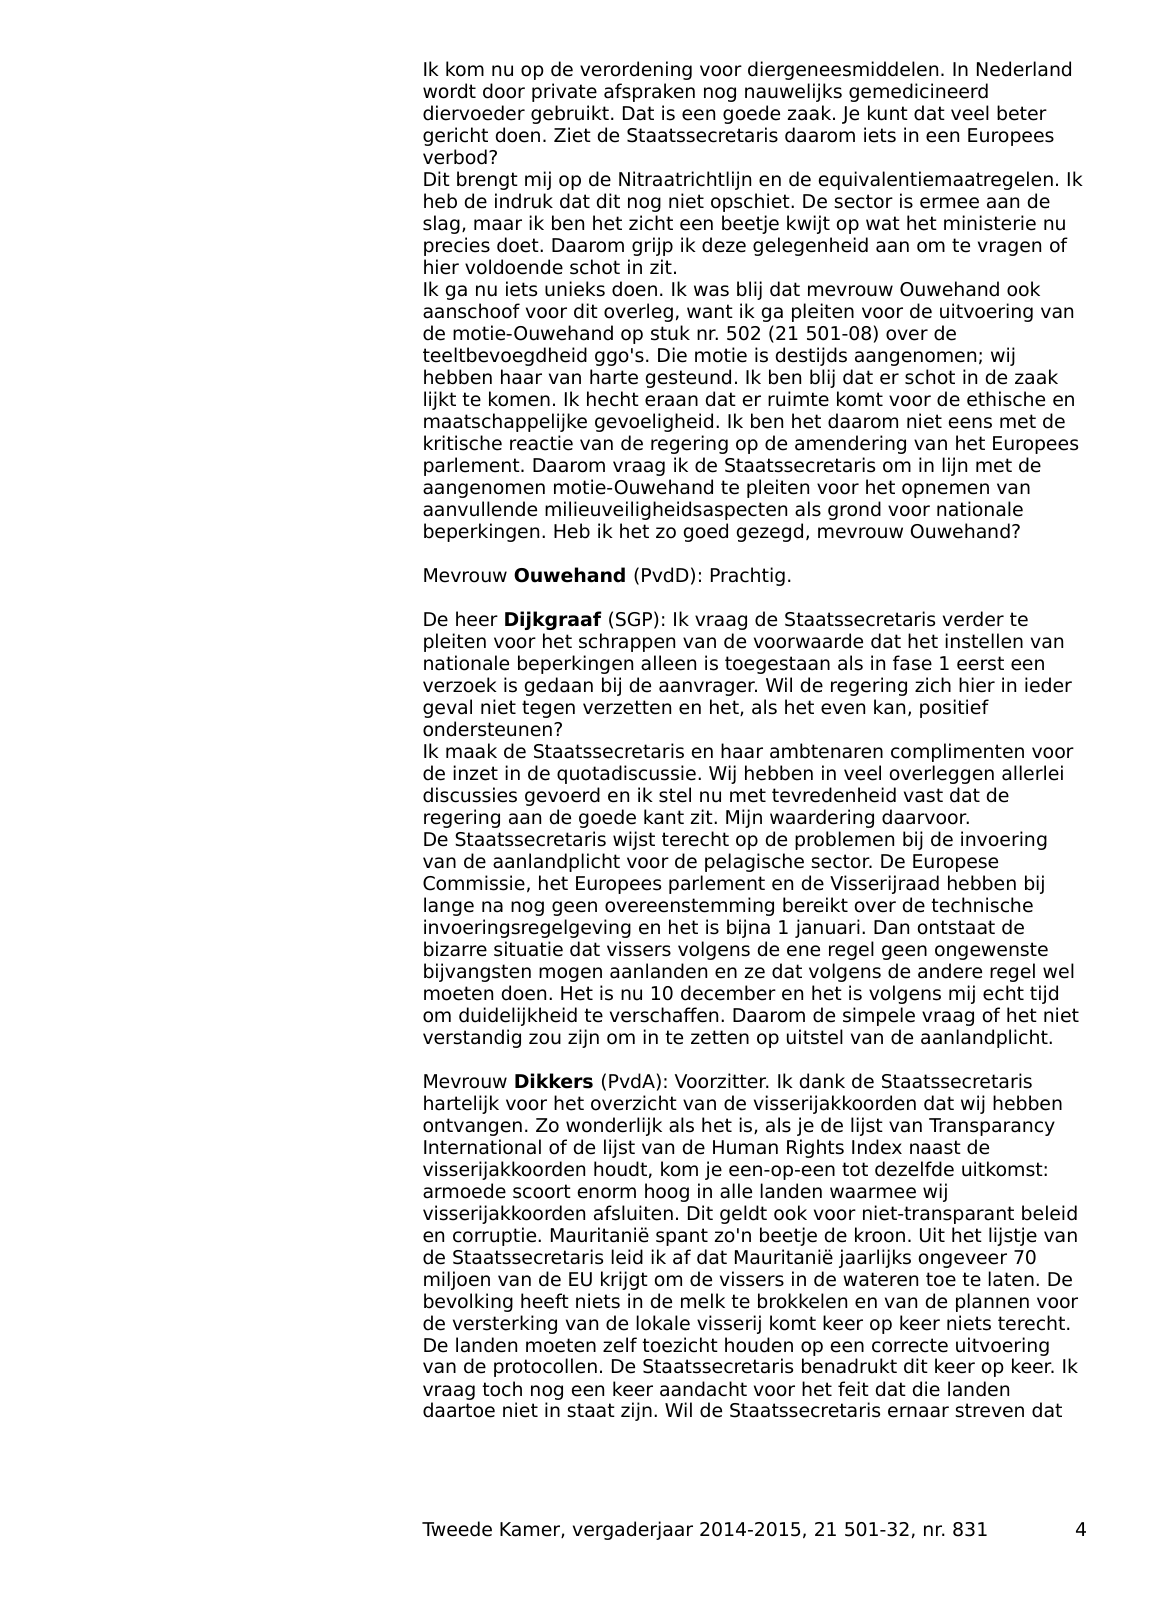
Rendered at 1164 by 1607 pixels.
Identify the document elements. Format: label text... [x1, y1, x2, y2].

text Ik maak de Staatssecretaris en haar ambtenaren complimenten voor de inzet in de quotadiscussie. Wij hebben in veel overleggen allerlei discussies gevoerd en ik stel nu met tevredenheid vast dat de regering aan de goede kant zit. Mijn waardering daarvoor. [422, 741, 1087, 829]
text Ik kom nu op de verordening voor diergeneesmiddelen. In Nederland wordt door private afspraken nog nauwelijks gemedicineerd diervoeder gebruikt. Dat is een goede zaak. Je kunt dat veel beter gericht doen. Ziet de Staatssecretaris daarom iets in een Europees verbod? [422, 59, 1087, 169]
text Ik ga nu iets unieks doen. Ik was blij dat mevrouw Ouwehand ook aanschoof voor dit overleg, want ik ga pleiten voor de uitvoering van de motie-Ouwehand op stuk nr. 502 (21 501-08) over de teeltbevoegdheid ggo's. Die motie is destijds aangenomen; wij hebben haar van harte gesteund. Ik ben blij dat er schot in de zaak lijkt te komen. Ik hecht eraan dat er ruimte komt voor de ethische en maatschappelijke gevoeligheid. Ik ben het daarom niet eens met de kritische reactie van de regering op de amendering van het Europees parlement. Daarom vraag ik de Staatssecretaris om in lijn met de aangenomen motie-Ouwehand te pleiten voor het opnemen van aanvullende milieuveiligheidsaspecten als grond voor nationale beperkingen. Heb ik het zo goed gezegd, mevrouw Ouwehand? [422, 279, 1087, 543]
text Dit brengt mij op de Nitraatrichtlijn en de equivalentiemaatregelen. Ik heb de indruk dat dit nog niet opschiet. De sector is ermee aan de slag, maar ik ben het zicht een beetje kwijt op wat het ministerie nu precies doet. Daarom grijp ik deze gelegenheid aan om te vragen of hier voldoende schot in zit. [422, 169, 1087, 279]
text De heer Dijkgraaf (SGP): Ik vraag de Staatssecretaris verder te pleiten voor het schrappen van de voorwaarde dat het instellen van nationale beperkingen alleen is toegestaan als in fase 1 eerst een verzoek is gedaan bij de aanvrager. Wil de regering zich hier in ieder geval niet tegen verzetten en het, als het even kan, positief ondersteunen? [422, 609, 1087, 741]
text Mevrouw Ouwehand (PvdD): Prachtig. [422, 565, 1087, 587]
text De Staatssecretaris wijst terecht op de problemen bij de invoering van de aanlandplicht voor de pelagische sector. De Europese Commissie, het Europees parlement en de Visserijraad hebben bij lange na nog geen overeenstemming bereikt over de technische invoeringsregelgeving en het is bijna 1 januari. Dan ontstaat de bizarre situatie dat vissers volgens de ene regel geen ongewenste bijvangsten mogen aanlanden en ze dat volgens de andere regel wel moeten doen. Het is nu 10 december en het is volgens mij echt tijd om duidelijkheid te verschaffen. Daarom de simpele vraag of het niet verstandig zou zijn om in te zetten op uitstel van de aanlandplicht. [422, 829, 1087, 1048]
text Mevrouw Dikkers (PvdA): Voorzitter. Ik dank de Staatssecretaris hartelijk voor het overzicht van de visserijakkoorden dat wij hebben ontvangen. Zo wonderlijk als het is, als je de lijst van Transparancy International of de lijst van de Human Rights Index naast de visserijakkoorden houdt, kom je een-op-een tot dezelfde uitkomst: armoede scoort enorm hoog in alle landen waarmee wij visserijakkoorden afsluiten. Dit geldt ook voor niet-transparant beleid en corruptie. Mauritanië spant zo'n beetje de kroon. Uit het lijstje van de Staatssecretaris leid ik af dat Mauritanië jaarlijks ongeveer 70 miljoen van de EU krijgt om de vissers in de wateren toe te laten. De bevolking heeft niets in de melk te brokkelen en van de plannen voor de versterking van de lokale visserij komt keer op keer niets terecht. De landen moeten zelf toezicht houden op een correcte uitvoering van de protocollen. De Staatssecretaris benadrukt dit keer op keer. Ik vraag toch nog een keer aandacht voor het feit dat die landen daartoe niet in staat zijn. Wil de Staatssecretaris ernaar streven dat [422, 1071, 1087, 1422]
